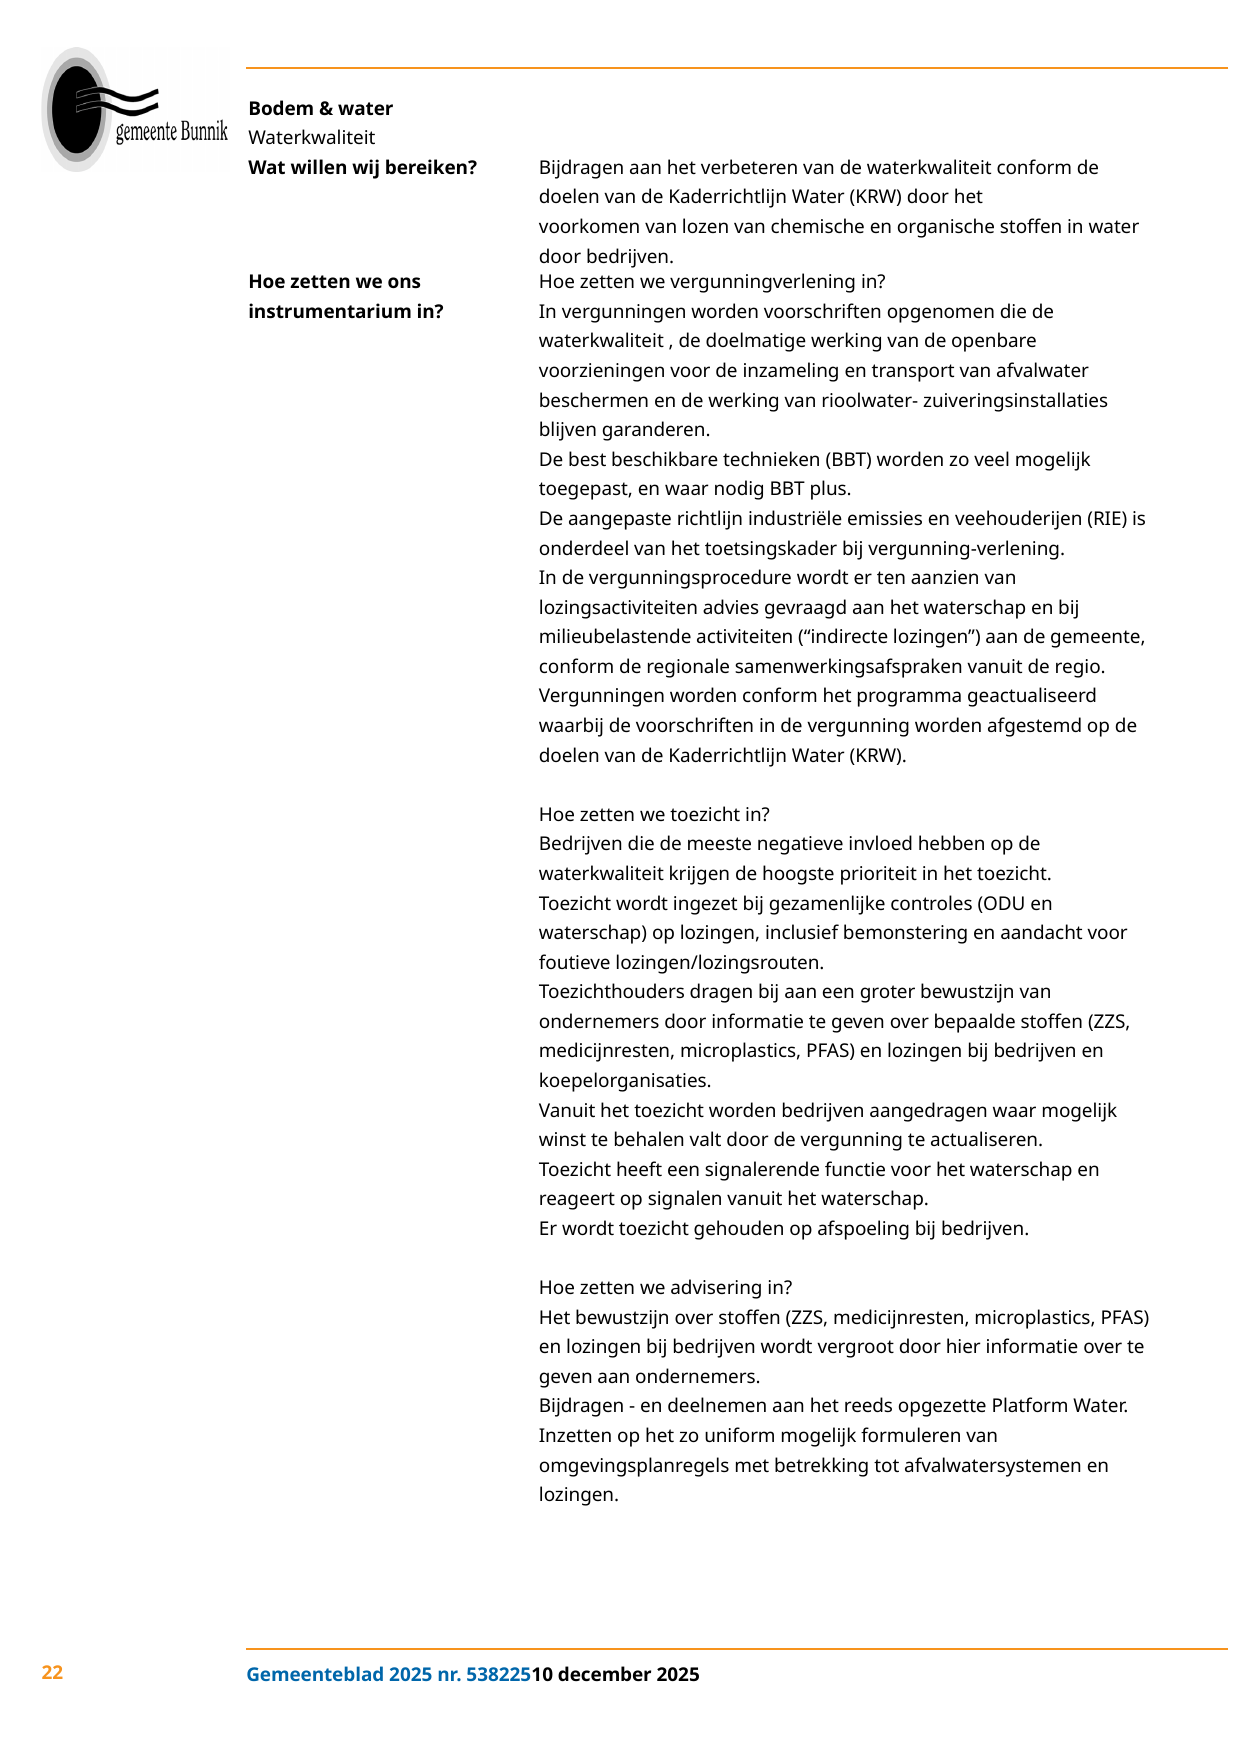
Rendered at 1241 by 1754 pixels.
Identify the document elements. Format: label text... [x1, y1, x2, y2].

table_cell Hoe zetten we vergunningverlening in? In vergunningen worden voorschriften opgenomen die de waterkwaliteit , de doelmatige werking van de openbare voorzieningen voor de inzameling en transport van afvalwater beschermen en de werking van rioolwater- zuiveringsinstallaties blijven garanderen. De best beschikbare technieken (BBT) worden zo veel mogelijk toegepast, en waar nodig BBT plus. De aangepaste richtlijn industriële emissies en veehouderijen (RIE) is onderdeel van het toetsingskader bij vergunning-verlening. In de vergunningsprocedure wordt er ten aanzien van lozingsactiviteiten advies gevraagd aan het waterschap en bij milieubelastende activiteiten (“indirecte lozingen”) aan de gemeente, conform de regionale samenwerkingsafspraken vanuit de regio. Vergunningen worden conform het programma geactualiseerd waarbij de voorschriften in de vergunning worden afgestemd op de doelen van de Kaderrichtlijn Water (KRW). Hoe zetten we toezicht in? Bedrijven die de meeste negatieve invloed hebben op de waterkwaliteit krijgen de hoogste prioriteit in het toezicht. Toezicht wordt ingezet bij gezamenlijke controles (ODU en waterschap) op lozingen, inclusief bemonstering en aandacht voor foutieve lozingen/lozingsrouten. Toezichthouders dragen bij aan een groter bewustzijn van ondernemers door informatie te geven over bepaalde stoffen (ZZS, medicijnresten, microplastics, PFAS) en lozingen bij bedrijven en koepelorganisaties. Vanuit het toezicht worden bedrijven aangedragen waar mogelijk winst te behalen valt door de vergunning te actualiseren. Toezicht heeft een signalerende functie voor het waterschap en reageert op signalen vanuit het waterschap. Er wordt toezicht gehouden op afspoeling bij bedrijven. Hoe zetten we advisering in? Het bewustzijn over stoffen (ZZS, medicijnresten, microplastics, PFAS) en lozingen bij bedrijven wordt vergroot door hier informatie over te geven aan ondernemers. Bijdragen - en deelnemen aan het reeds opgezette Platform Water. Inzetten op het zo uniform mogelijk formuleren van omgevingsplanregels met betrekking tot afvalwatersystemen en lozingen. [539, 269, 1152, 1537]
table_header Wat willen wij bereiken? [248, 154, 539, 268]
text Bodem & water [248, 95, 1152, 121]
picture [41, 47, 231, 172]
table_header Bijdragen aan het verbeteren van de waterkwaliteit conform de doelen van de Kaderrichtlijn Water (KRW) door het voorkomen van lozen van chemische en organische stoffen in water door bedrijven. [539, 154, 1152, 268]
table_cell Hoe zetten we ons instrumentarium in? [248, 269, 539, 1537]
text Waterkwaliteit [248, 124, 1152, 150]
